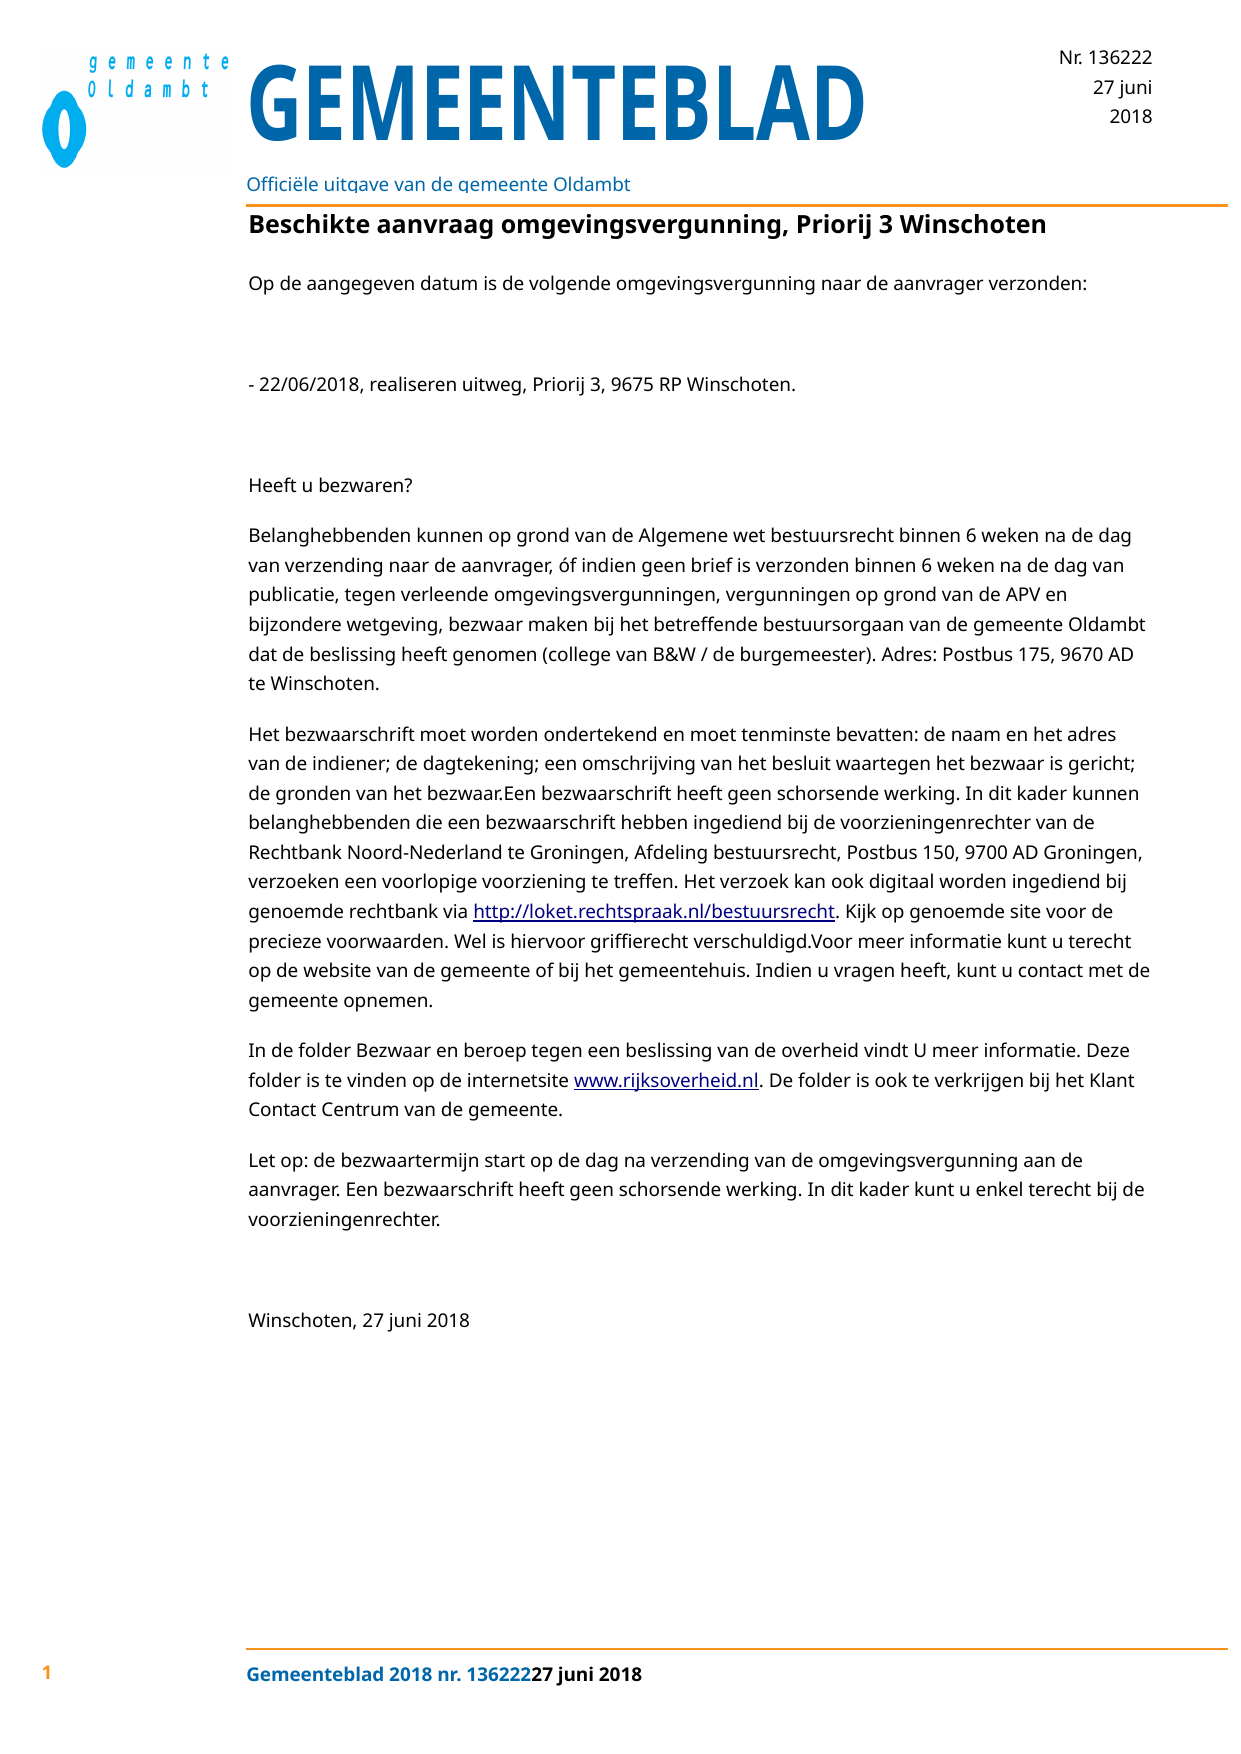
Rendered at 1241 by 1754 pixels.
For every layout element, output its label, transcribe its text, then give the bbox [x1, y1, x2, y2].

text In de folder Bezwaar en beroep tegen een beslissing van de overheid vindt U meer informatie. Deze folder is te vinden op de internetsite www.rijksoverheid.nl. De folder is ook te verkrijgen bij het Klant Contact Centrum van de gemeente. [248, 1037, 1152, 1122]
text - 22/06/2018, realiseren uitweg, Priorij 3, 9675 RP Winschoten. [248, 371, 1152, 397]
text Beschikte aanvraag omgevingsvergunning, Priorij 3 Winschoten [248, 207, 1152, 241]
text Let op: de bezwaartermijn start op de dag na verzending van de omgevingsvergunning aan de aanvrager. Een bezwaarschrift heeft geen schorsende werking. In dit kader kunt u enkel terecht bij de voorzieningenrechter. [248, 1147, 1152, 1232]
text Op de aangegeven datum is de volgende omgevingsvergunning naar de aanvrager verzonden: [248, 270, 1152, 296]
text Het bezwaarschrift moet worden ondertekend en moet tenminste bevatten: de naam en het adres van de indiener; de dagtekening; een omschrijving van het besluit waartegen het bezwaar is gericht; de gronden van het bezwaar.Een bezwaarschrift heeft geen schorsende werking. In dit kader kunnen belanghebbenden die een bezwaarschrift hebben ingediend bij de voorzieningenrechter van de Rechtbank Noord-Nederland te Groningen, Afdeling bestuursrecht, Postbus 150, 9700 AD Groningen, verzoeken een voorlopige voorziening te treffen. Het verzoek kan ook digitaal worden ingediend bij genoemde rechtbank via http://loket.rechtspraak.nl/bestuursrecht. Kijk op genoemde site voor de precieze voorwaarden. Wel is hiervoor griffierecht verschuldigd.Voor meer informatie kunt u terecht op de website van de gemeente of bij het gemeentehuis. Indien u vragen heeft, kunt u contact met de gemeente opnemen. [248, 721, 1152, 1013]
text Winschoten, 27 juni 2018 [248, 1307, 1152, 1333]
text Heeft u bezwaren? [248, 472, 1152, 498]
text Belanghebbenden kunnen op grond van de Algemene wet bestuursrecht binnen 6 weken na de dag van verzending naar de aanvrager, óf indien geen brief is verzonden binnen 6 weken na de dag van publicatie, tegen verleende omgevingsvergunningen, vergunningen op grond van de APV en bijzondere wetgeving, bezwaar maken bij het betreffende bestuursorgaan van de gemeente Oldambt dat de beslissing heeft genomen (college van B&W / de burgemeester). Adres: Postbus 175, 9670 AD te Winschoten. [248, 522, 1152, 696]
picture [41, 47, 231, 172]
